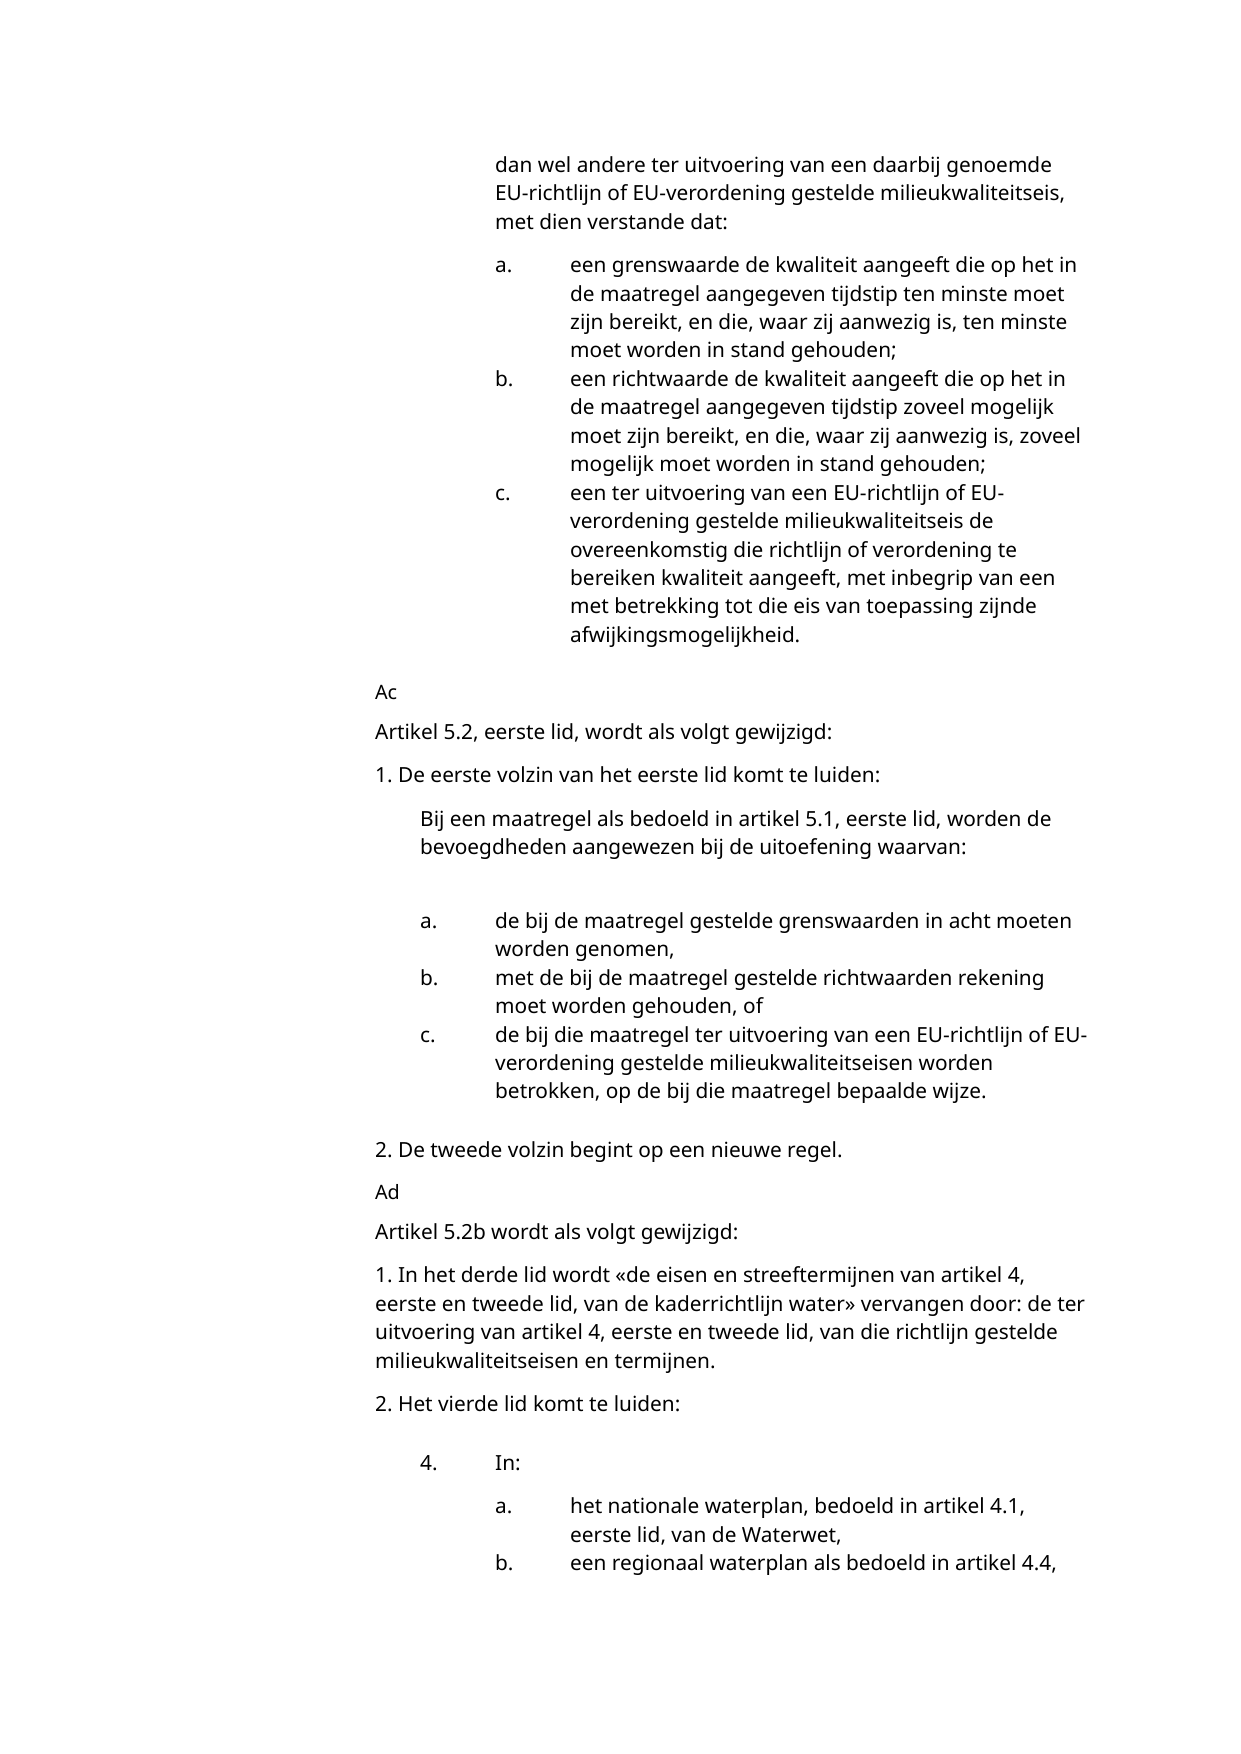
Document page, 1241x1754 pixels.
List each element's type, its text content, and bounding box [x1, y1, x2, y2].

text Ad [375, 1178, 1090, 1205]
text 2. De tweede volzin begint op een nieuwe regel. [375, 1135, 1090, 1163]
text Artikel 5.2, eerste lid, wordt als volgt gewijzigd: [375, 717, 1090, 746]
list een regionaal waterplan als bedoeld in artikel 4.4, [495, 1548, 1090, 1577]
text 1. De eerste volzin van het eerste lid komt te luiden: [375, 761, 1090, 789]
text Ac [375, 678, 1090, 705]
text 2. Het vierde lid komt te luiden: [375, 1389, 1090, 1418]
list een grenswaarde de kwaliteit aangeeft die op het in de maatregel aangegeven tijdstip ten minste moet zijn bereikt, en die, waar zij aanwezig is, ten minste moet worden in stand gehouden; [495, 250, 1090, 364]
list een ter uitvoering van een EU-richtlijn of EU-verordening gestelde milieukwaliteitseis de overeenkomstig die richtlijn of verordening te bereiken kwaliteit aangeeft, met inbegrip van een met betrekking tot die eis van toepassing zijnde afwijkingsmogelijkheid. [495, 478, 1090, 648]
list de bij die maatregel ter uitvoering van een EU-richtlijn of EU-verordening gestelde milieukwaliteitseisen worden betrokken, op de bij die maatregel bepaalde wijze. [420, 1020, 1090, 1105]
text 1. In het derde lid wordt «de eisen en streeftermijnen van artikel 4, eerste en tweede lid, van de kaderrichtlijn water» vervangen door: de ter uitvoering van artikel 4, eerste en tweede lid, van die richtlijn gestelde milieukwaliteitseisen en termijnen. [375, 1261, 1090, 1374]
list een richtwaarde de kwaliteit aangeeft die op het in de maatregel aangegeven tijdstip zoveel mogelijk moet zijn bereikt, en die, waar zij aanwezig is, zoveel mogelijk moet worden in stand gehouden; [495, 364, 1090, 478]
text Bij een maatregel als bedoeld in artikel 5.1, eerste lid, worden de bevoegdheden aangewezen bij de uitoefening waarvan: [420, 804, 1090, 861]
list In: [420, 1448, 1090, 1476]
list de bij de maatregel gestelde grenswaarden in acht moeten worden genomen, [420, 906, 1090, 963]
text Artikel 5.2b wordt als volgt gewijzigd: [375, 1217, 1090, 1246]
list met de bij de maatregel gestelde richtwaarden rekening moet worden gehouden, of [420, 963, 1090, 1020]
list het nationale waterplan, bedoeld in artikel 4.1, eerste lid, van de Waterwet, [495, 1491, 1090, 1548]
list dan wel andere ter uitvoering van een daarbij genoemde EU-richtlijn of EU-verordening gestelde milieukwaliteitseis, met dien verstande dat: [420, 150, 1090, 235]
